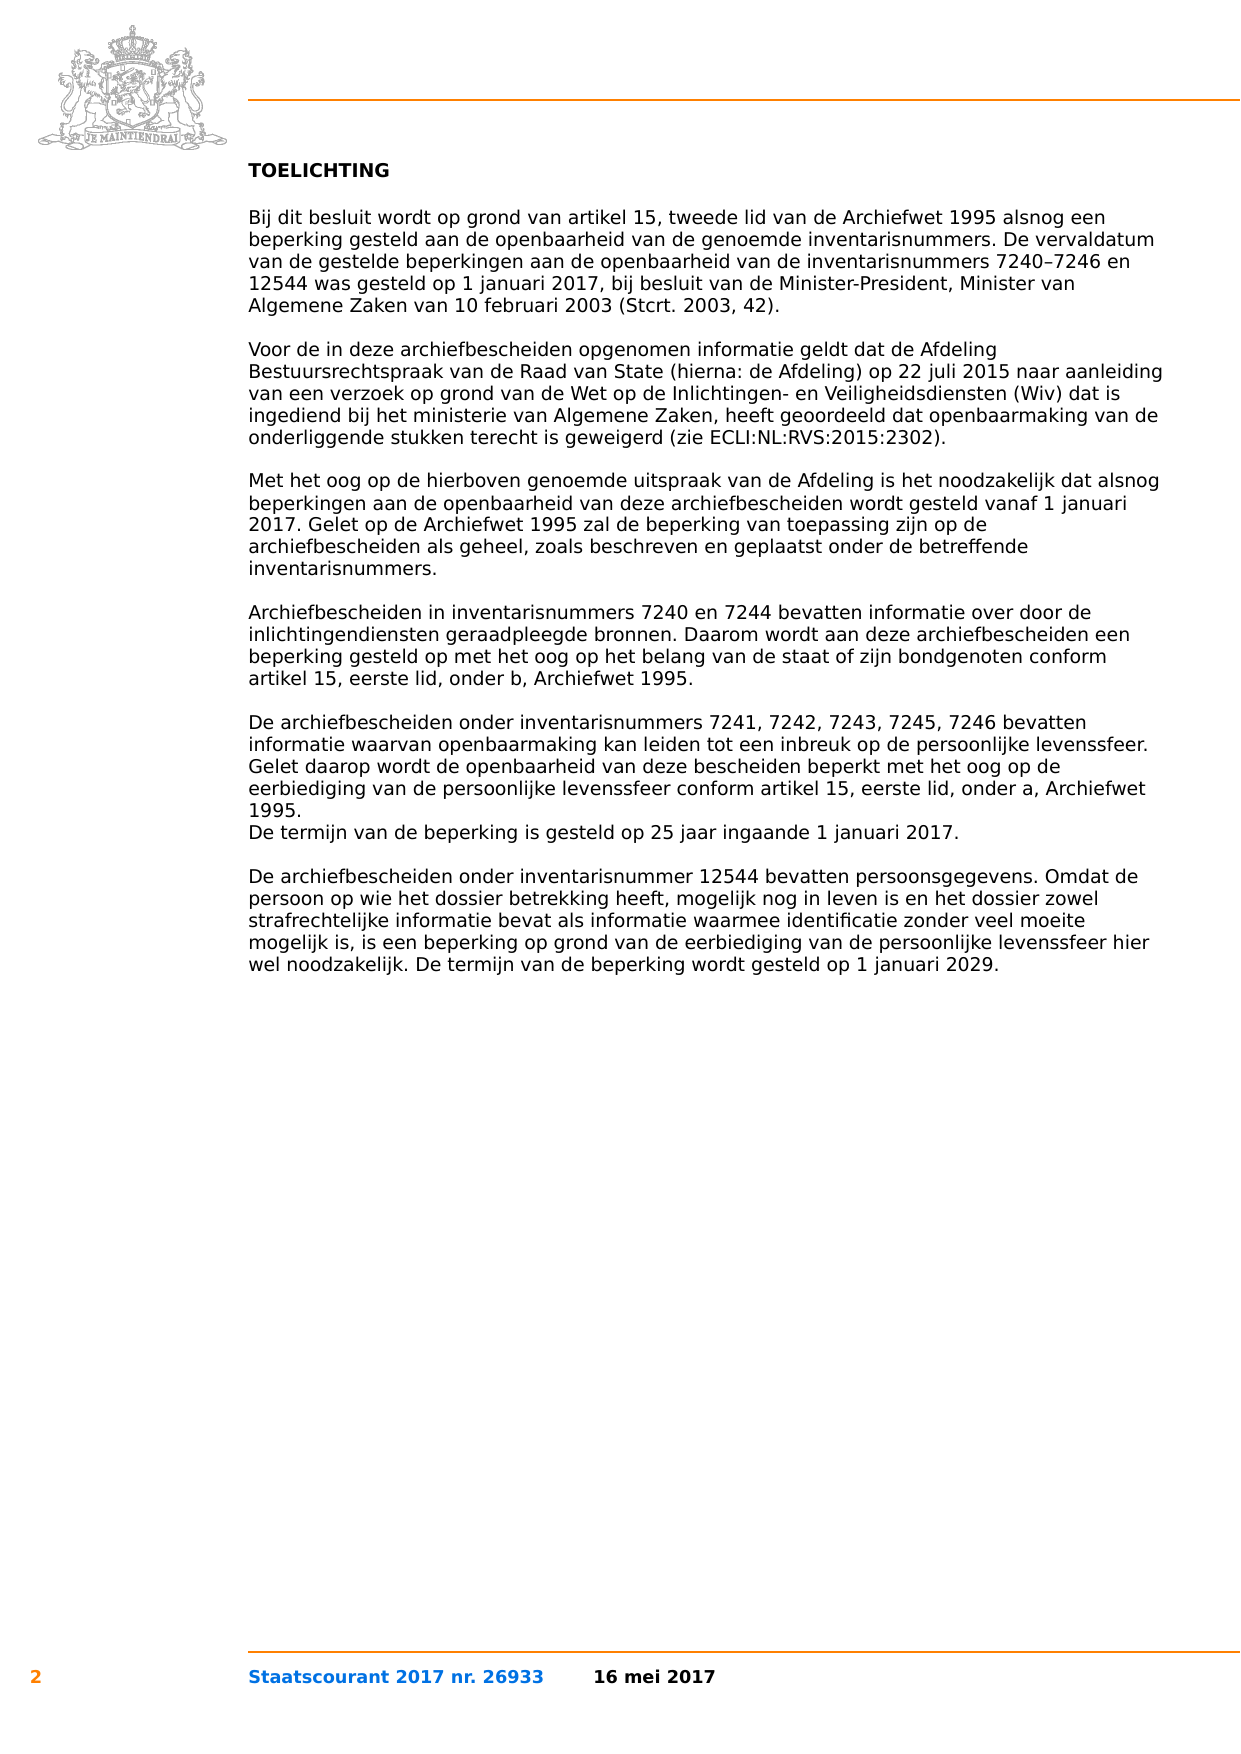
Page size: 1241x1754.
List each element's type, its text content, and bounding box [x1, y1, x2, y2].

text De archiefbescheiden onder inventarisnummers 7241, 7242, 7243, 7245, 7246 bevatten informatie waarvan openbaarmaking kan leiden tot een inbreuk op de persoonlijke levenssfeer. Gelet daarop wordt de openbaarheid van deze bescheiden beperkt met het oog op de eerbiediging van de persoonlijke levenssfeer conform artikel 15, eerste lid, onder a, Archiefwet 1995. [248, 712, 1163, 822]
picture [38, 25, 227, 150]
text Met het oog op de hierboven genoemde uitspraak van de Afdeling is het noodzakelijk dat alsnog beperkingen aan de openbaarheid van deze archiefbescheiden wordt gesteld vanaf 1 januari 2017. Gelet op de Archiefwet 1995 zal de beperking van toepassing zijn op de archiefbescheiden als geheel, zoals beschreven en geplaatst onder de betreffende inventarisnummers. [248, 470, 1163, 580]
subtitle TOELICHTING [248, 160, 1163, 182]
text Archiefbescheiden in inventarisnummers 7240 en 7244 bevatten informatie over door de inlichtingendiensten geraadpleegde bronnen. Daarom wordt aan deze archiefbescheiden een beperking gesteld op met het oog op het belang van de staat of zijn bondgenoten conform artikel 15, eerste lid, onder b, Archiefwet 1995. [248, 602, 1163, 690]
text De termijn van de beperking is gesteld op 25 jaar ingaande 1 januari 2017. [248, 822, 1163, 844]
text Bij dit besluit wordt op grond van artikel 15, tweede lid van de Archiefwet 1995 alsnog een beperking gesteld aan de openbaarheid van de genoemde inventarisnummers. De vervaldatum van de gestelde beperkingen aan de openbaarheid van de inventarisnummers 7240–7246 en 12544 was gesteld op 1 januari 2017, bij besluit van de Minister-President, Minister van Algemene Zaken van 10 februari 2003 (Stcrt. 2003, 42). [248, 207, 1163, 317]
text Voor de in deze archiefbescheiden opgenomen informatie geldt dat de Afdeling Bestuursrechtspraak van de Raad van State (hierna: de Afdeling) op 22 juli 2015 naar aanleiding van een verzoek op grond van de Wet op de Inlichtingen- en Veiligheidsdiensten (Wiv) dat is ingediend bij het ministerie van Algemene Zaken, heeft geoordeeld dat openbaarmaking van de onderliggende stukken terecht is geweigerd (zie ECLI:NL:RVS:2015:2302). [248, 339, 1163, 448]
text De archiefbescheiden onder inventarisnummer 12544 bevatten persoonsgegevens. Omdat de persoon op wie het dossier betrekking heeft, mogelijk nog in leven is en het dossier zowel strafrechtelijke informatie bevat als informatie waarmee identificatie zonder veel moeite mogelijk is, is een beperking op grond van de eerbiediging van de persoonlijke levenssfeer hier wel noodzakelijk. De termijn van de beperking wordt gesteld op 1 januari 2029. [248, 866, 1163, 976]
